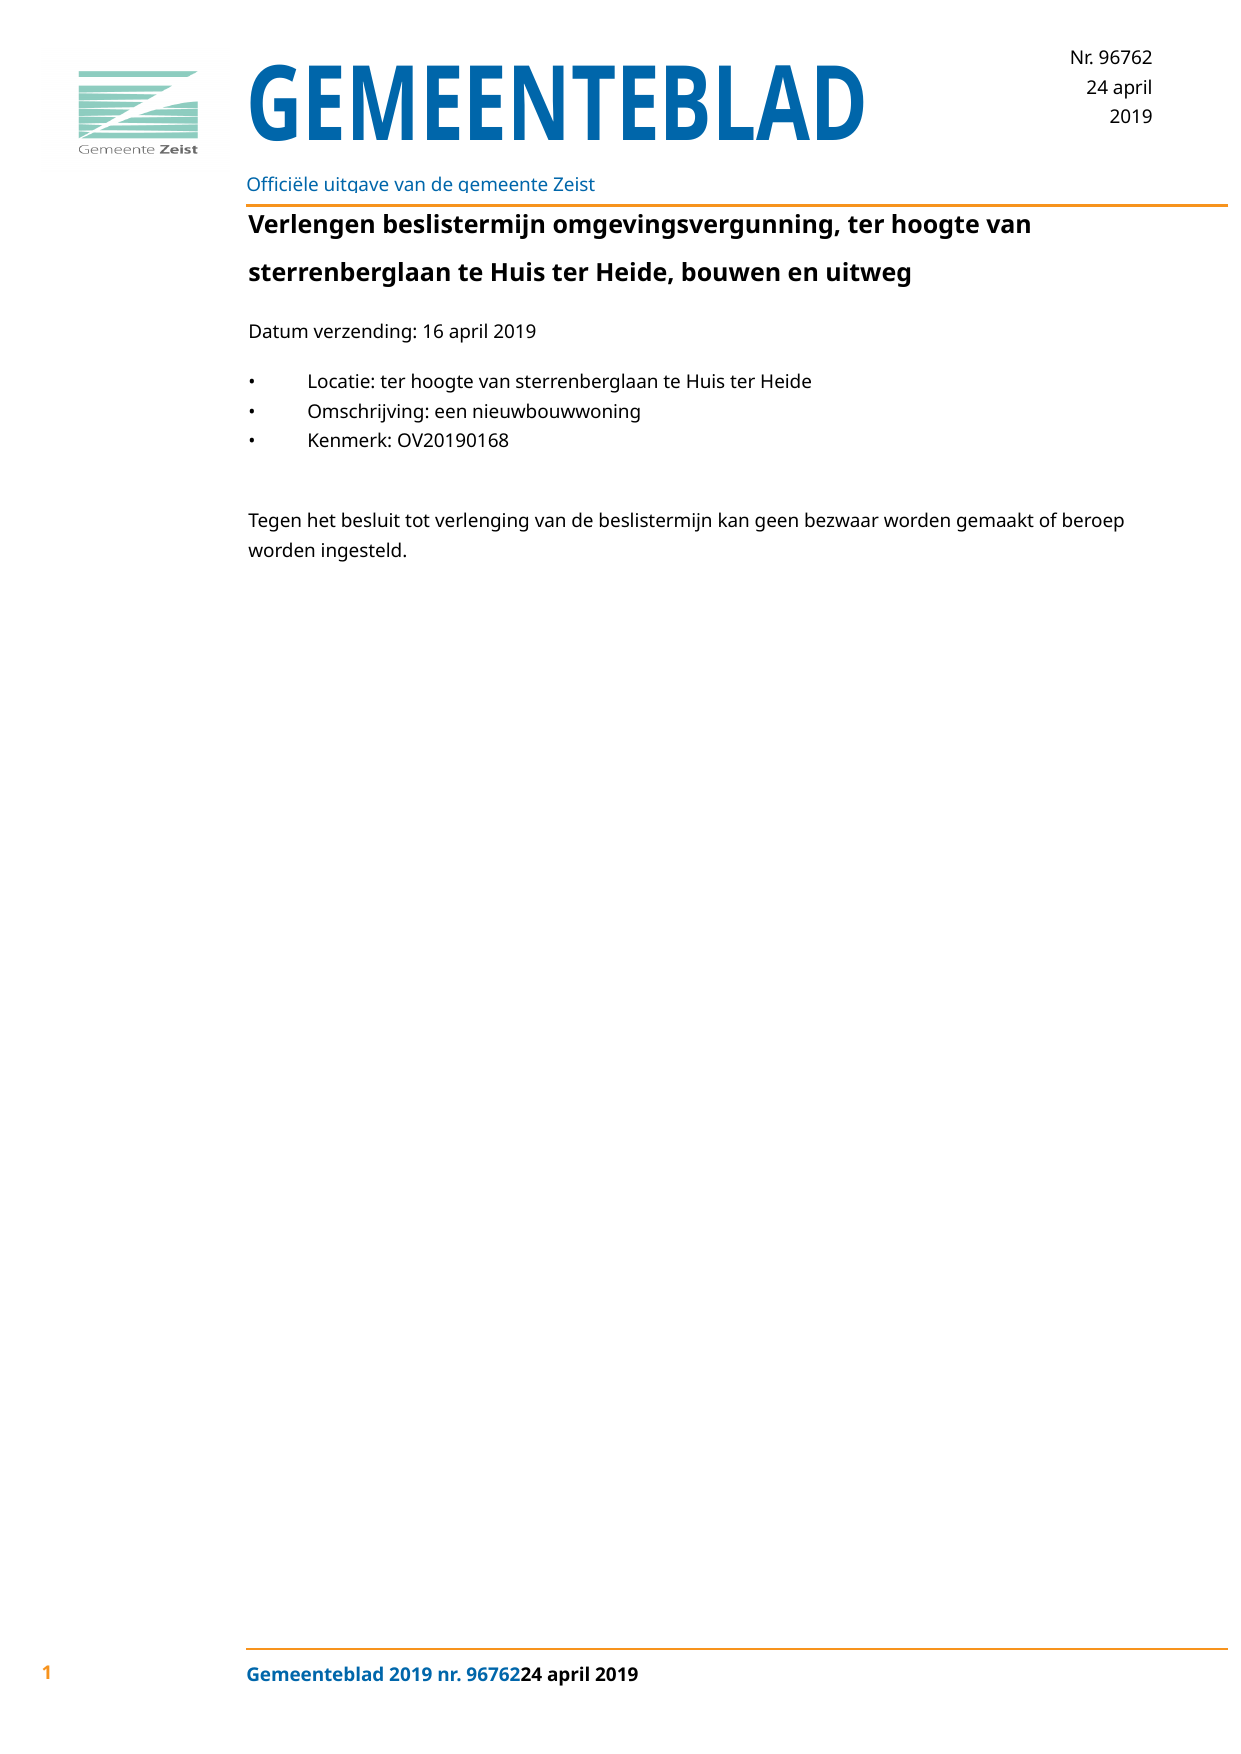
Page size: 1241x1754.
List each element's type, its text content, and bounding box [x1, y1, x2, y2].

list Locatie: ter hoogte van sterrenberglaan te Huis ter Heide [248, 368, 1152, 394]
text Datum verzending: 16 april 2019 [248, 318, 1152, 344]
list Omschrijving: een nieuwbouwwoning [248, 398, 1152, 424]
picture [41, 47, 231, 172]
list Kenmerk: OV20190168 [248, 427, 1152, 453]
text Verlengen beslistermijn omgevingsvergunning, ter hoogte van sterrenberglaan te Huis ter Heide, bouwen en uitweg [248, 207, 1152, 288]
text Tegen het besluit tot verlenging van de beslistermijn kan geen bezwaar worden gemaakt of beroep worden ingesteld. [248, 507, 1152, 563]
